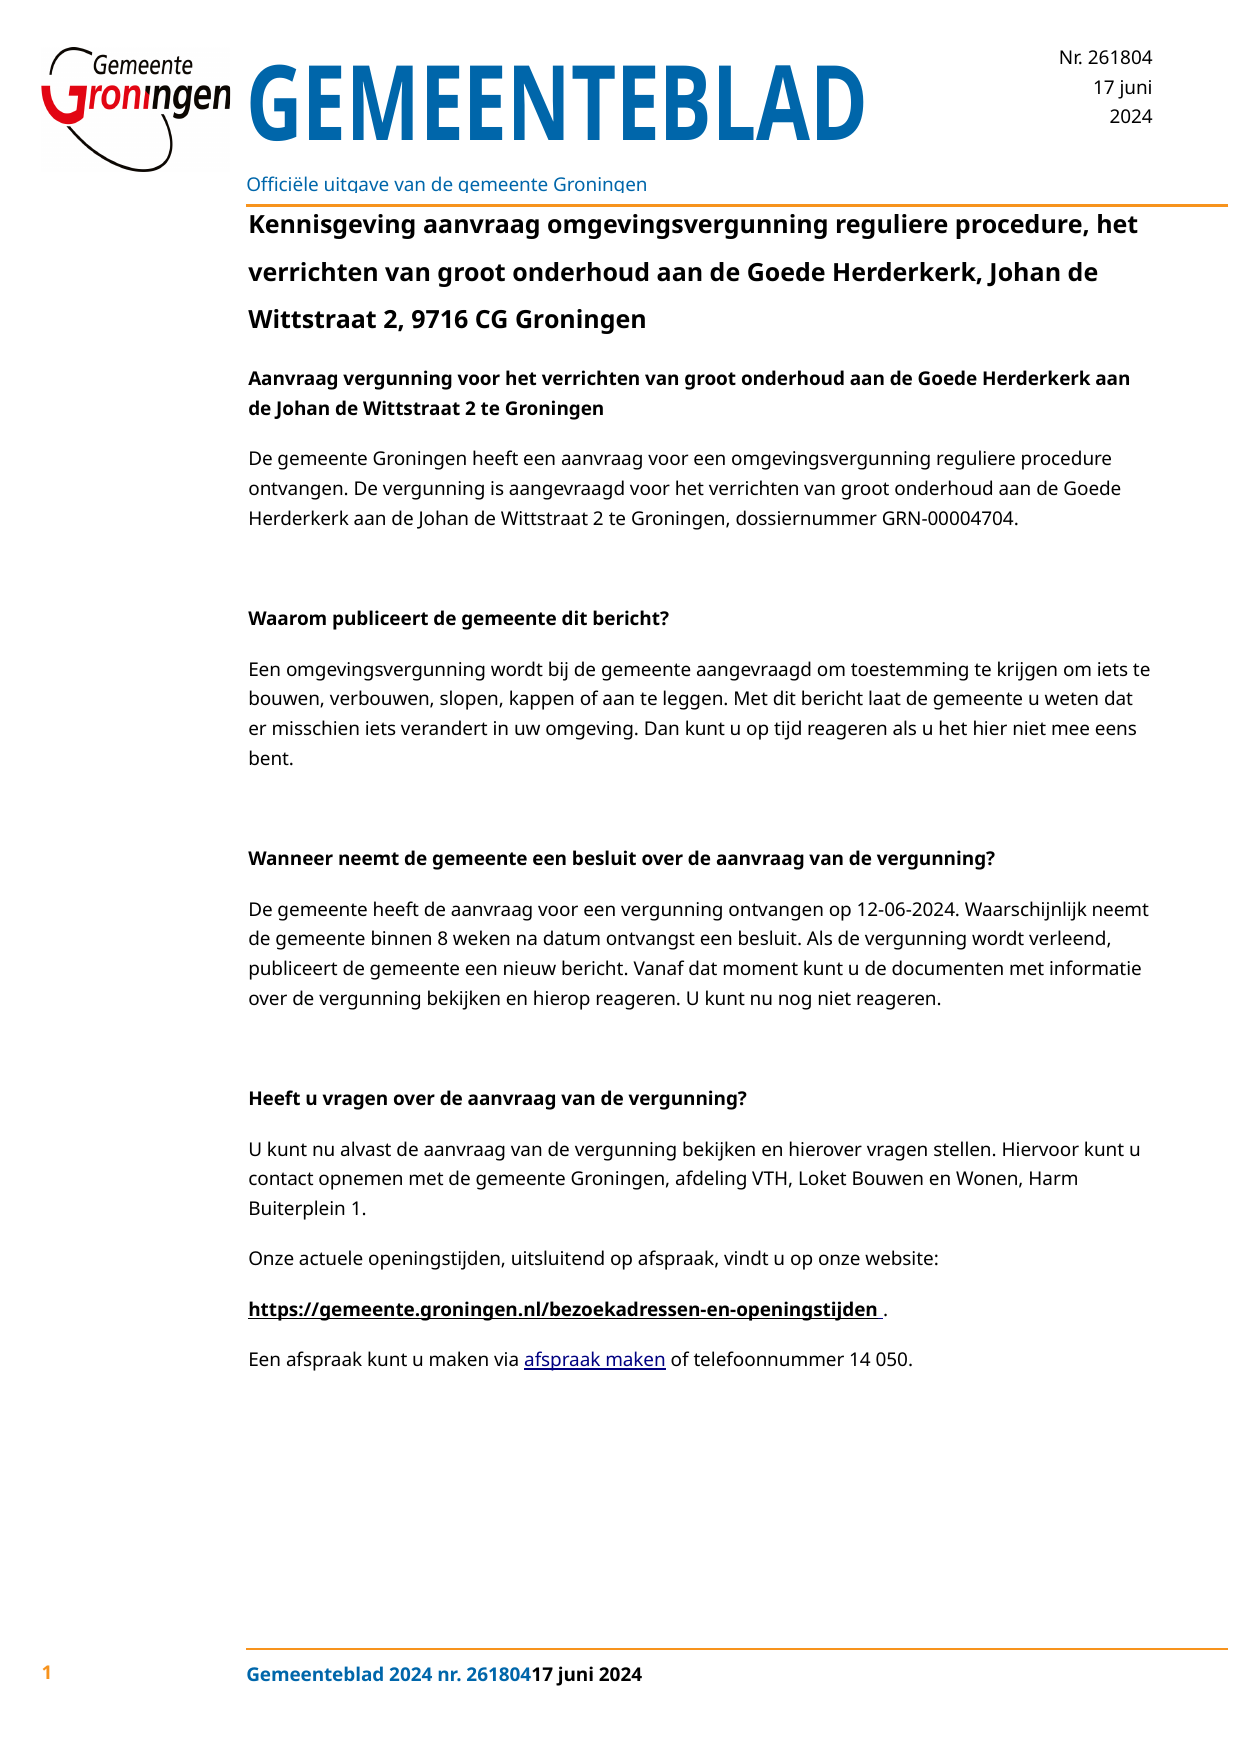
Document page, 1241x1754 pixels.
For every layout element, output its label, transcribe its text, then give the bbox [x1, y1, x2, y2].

text Waarom publiceert de gemeente dit bericht? [248, 606, 1152, 631]
text De gemeente Groningen heeft een aanvraag voor een omgevingsvergunning reguliere procedure ontvangen. De vergunning is aangevraagd voor het verrichten van groot onderhoud aan de Goede Herderkerk aan de Johan de Wittstraat 2 te Groningen, dossiernummer GRN-00004704. [248, 446, 1152, 530]
text Een omgevingsvergunning wordt bij de gemeente aangevraagd om toestemming te krijgen om iets te bouwen, verbouwen, slopen, kappen of aan te leggen. Met dit bericht laat de gemeente u weten dat er misschien iets verandert in uw omgeving. Dan kunt u op tijd reageren als u het hier niet mee eens bent. [248, 656, 1152, 770]
text https://gemeente.groningen.nl/bezoekadressen-en-openingstijden . [248, 1296, 1152, 1322]
text Een afspraak kunt u maken via afspraak maken of telefoonnummer 14 050. [248, 1346, 1152, 1372]
text U kunt nu alvast de aanvraag van de vergunning bekijken en hierover vragen stellen. Hiervoor kunt u contact opnemen met de gemeente Groningen, afdeling VTH, Loket Bouwen en Wonen, Harm Buiterplein 1. [248, 1136, 1152, 1221]
picture [41, 47, 231, 172]
text De gemeente heeft de aanvraag voor een vergunning ontvangen op 12-06-2024. Waarschijnlijk neemt de gemeente binnen 8 weken na datum ontvangst een besluit. Als de vergunning wordt verleend, publiceert de gemeente een nieuw bericht. Vanaf dat moment kunt u de documenten met informatie over de vergunning bekijken en hierop reageren. U kunt nu nog niet reageren. [248, 896, 1152, 1010]
text Heeft u vragen over de aanvraag van de vergunning? [248, 1086, 1152, 1111]
text Aanvraag vergunning voor het verrichten van groot onderhoud aan de Goede Herderkerk aan de Johan de Wittstraat 2 te Groningen [248, 366, 1152, 421]
text Onze actuele openingstijden, uitsluitend op afspraak, vindt u op onze website: [248, 1246, 1152, 1271]
text Wanneer neemt de gemeente een besluit over de aanvraag van de vergunning? [248, 846, 1152, 871]
text Kennisgeving aanvraag omgevingsvergunning reguliere procedure, het verrichten van groot onderhoud aan de Goede Herderkerk, Johan de Wittstraat 2, 9716 CG Groningen [248, 207, 1152, 336]
